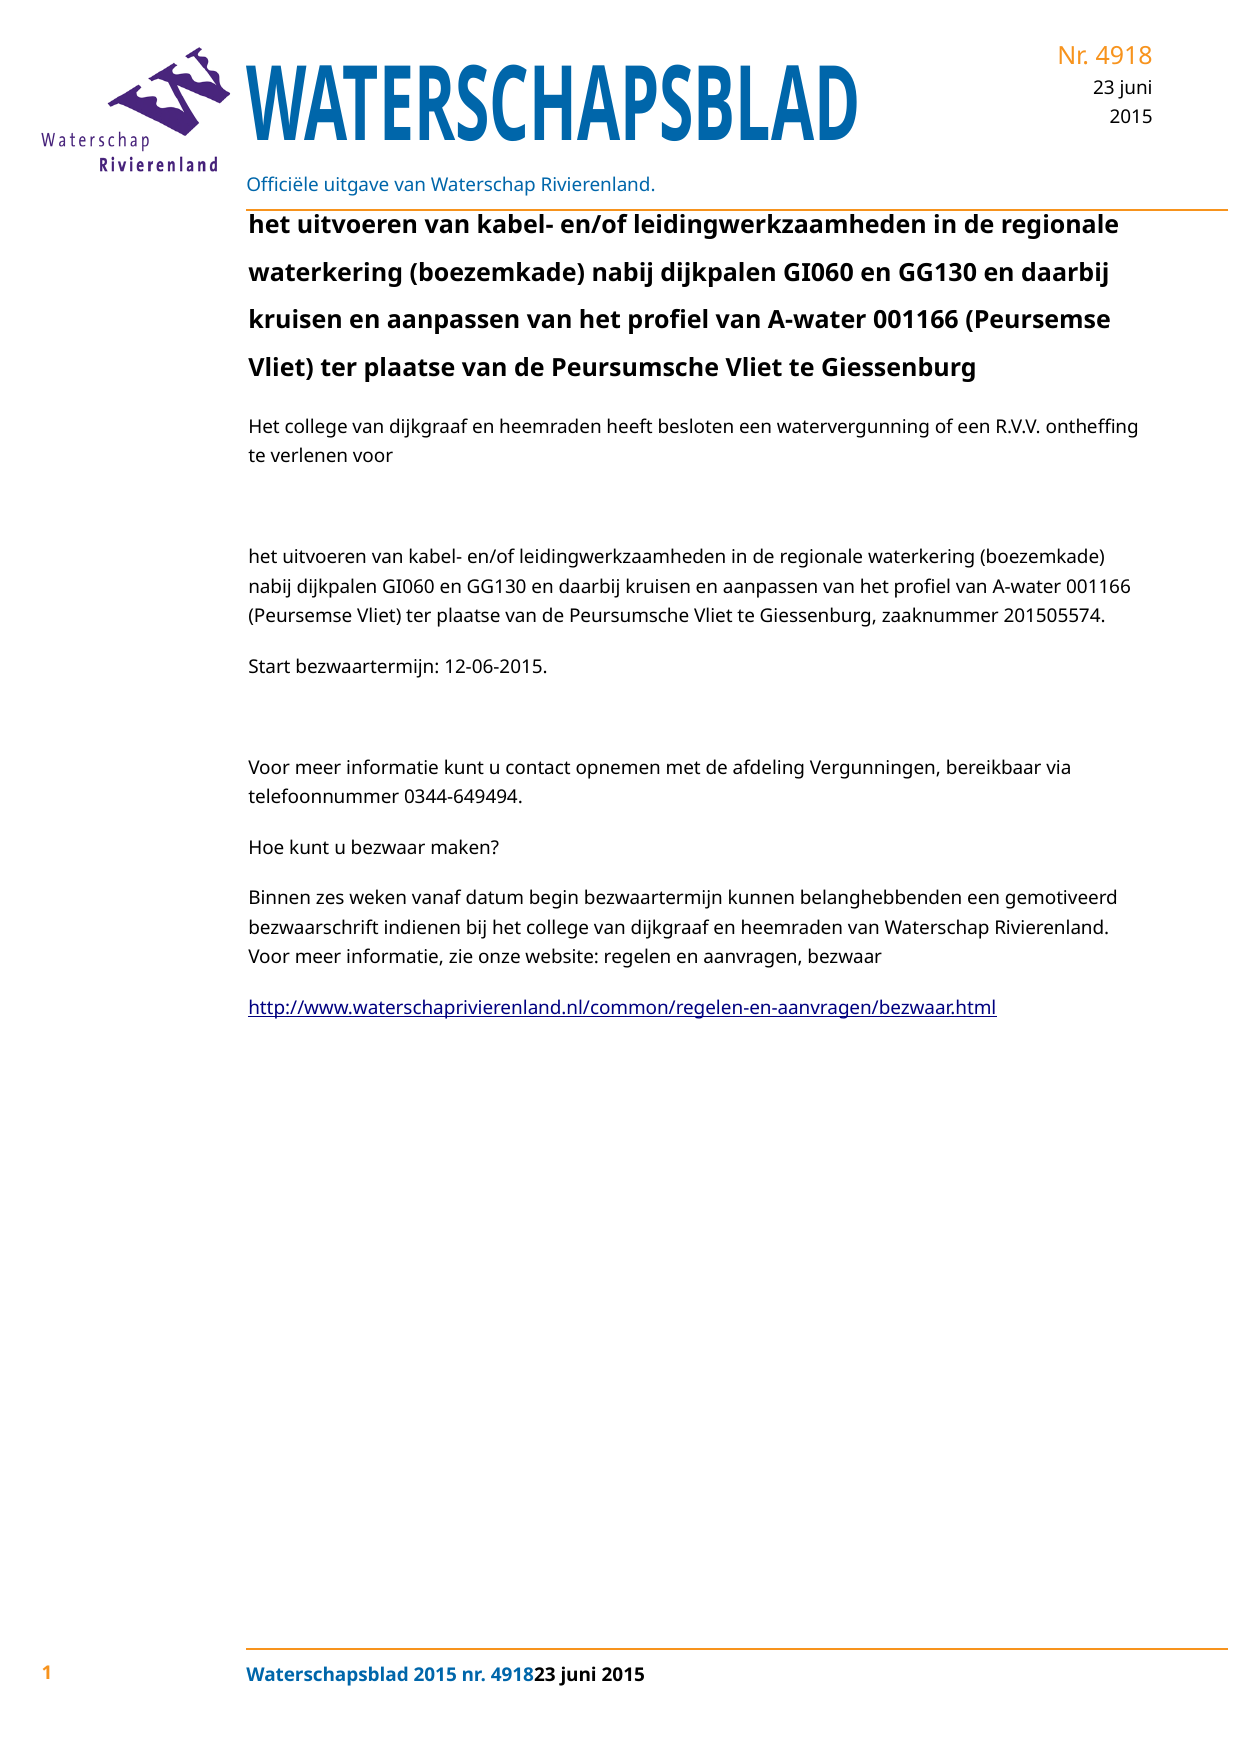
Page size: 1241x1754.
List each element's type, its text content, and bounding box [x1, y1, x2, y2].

text het uitvoeren van kabel- en/of leidingwerkzaamheden in de regionale waterkering (boezemkade) nabij dijkpalen GI060 en GG130 en daarbij kruisen en aanpassen van het profiel van A-water 001166 (Peursemse Vliet) ter plaatse van de Peursumsche Vliet te Giessenburg, zaaknummer 201505574. [248, 543, 1152, 628]
picture [41, 47, 231, 172]
text Start bezwaartermijn: 12-06-2015. [248, 653, 1152, 679]
text Hoe kunt u bezwaar maken? [248, 834, 1152, 860]
text Voor meer informatie kunt u contact opnemen met de afdeling Vergunningen, bereikbaar via telefoonnummer 0344-649494. [248, 754, 1152, 809]
text http://www.waterschaprivierenland.nl/common/regelen-en-aanvragen/bezwaar.html [248, 994, 1152, 1020]
text Binnen zes weken vanaf datum begin bezwaartermijn kunnen belanghebbenden een gemotiveerd bezwaarschrift indienen bij het college van dijkgraaf en heemraden van Waterschap Rivierenland. Voor meer informatie, zie onze website: regelen en aanvragen, bezwaar [248, 884, 1152, 969]
text Het college van dijkgraaf en heemraden heeft besloten een watervergunning of een R.V.V. ontheffing te verlenen voor [248, 413, 1152, 468]
text het uitvoeren van kabel- en/of leidingwerkzaamheden in de regionale waterkering (boezemkade) nabij dijkpalen GI060 en GG130 en daarbij kruisen en aanpassen van het profiel van A-water 001166 (Peursemse Vliet) ter plaatse van de Peursumsche Vliet te Giessenburg [248, 211, 1152, 384]
